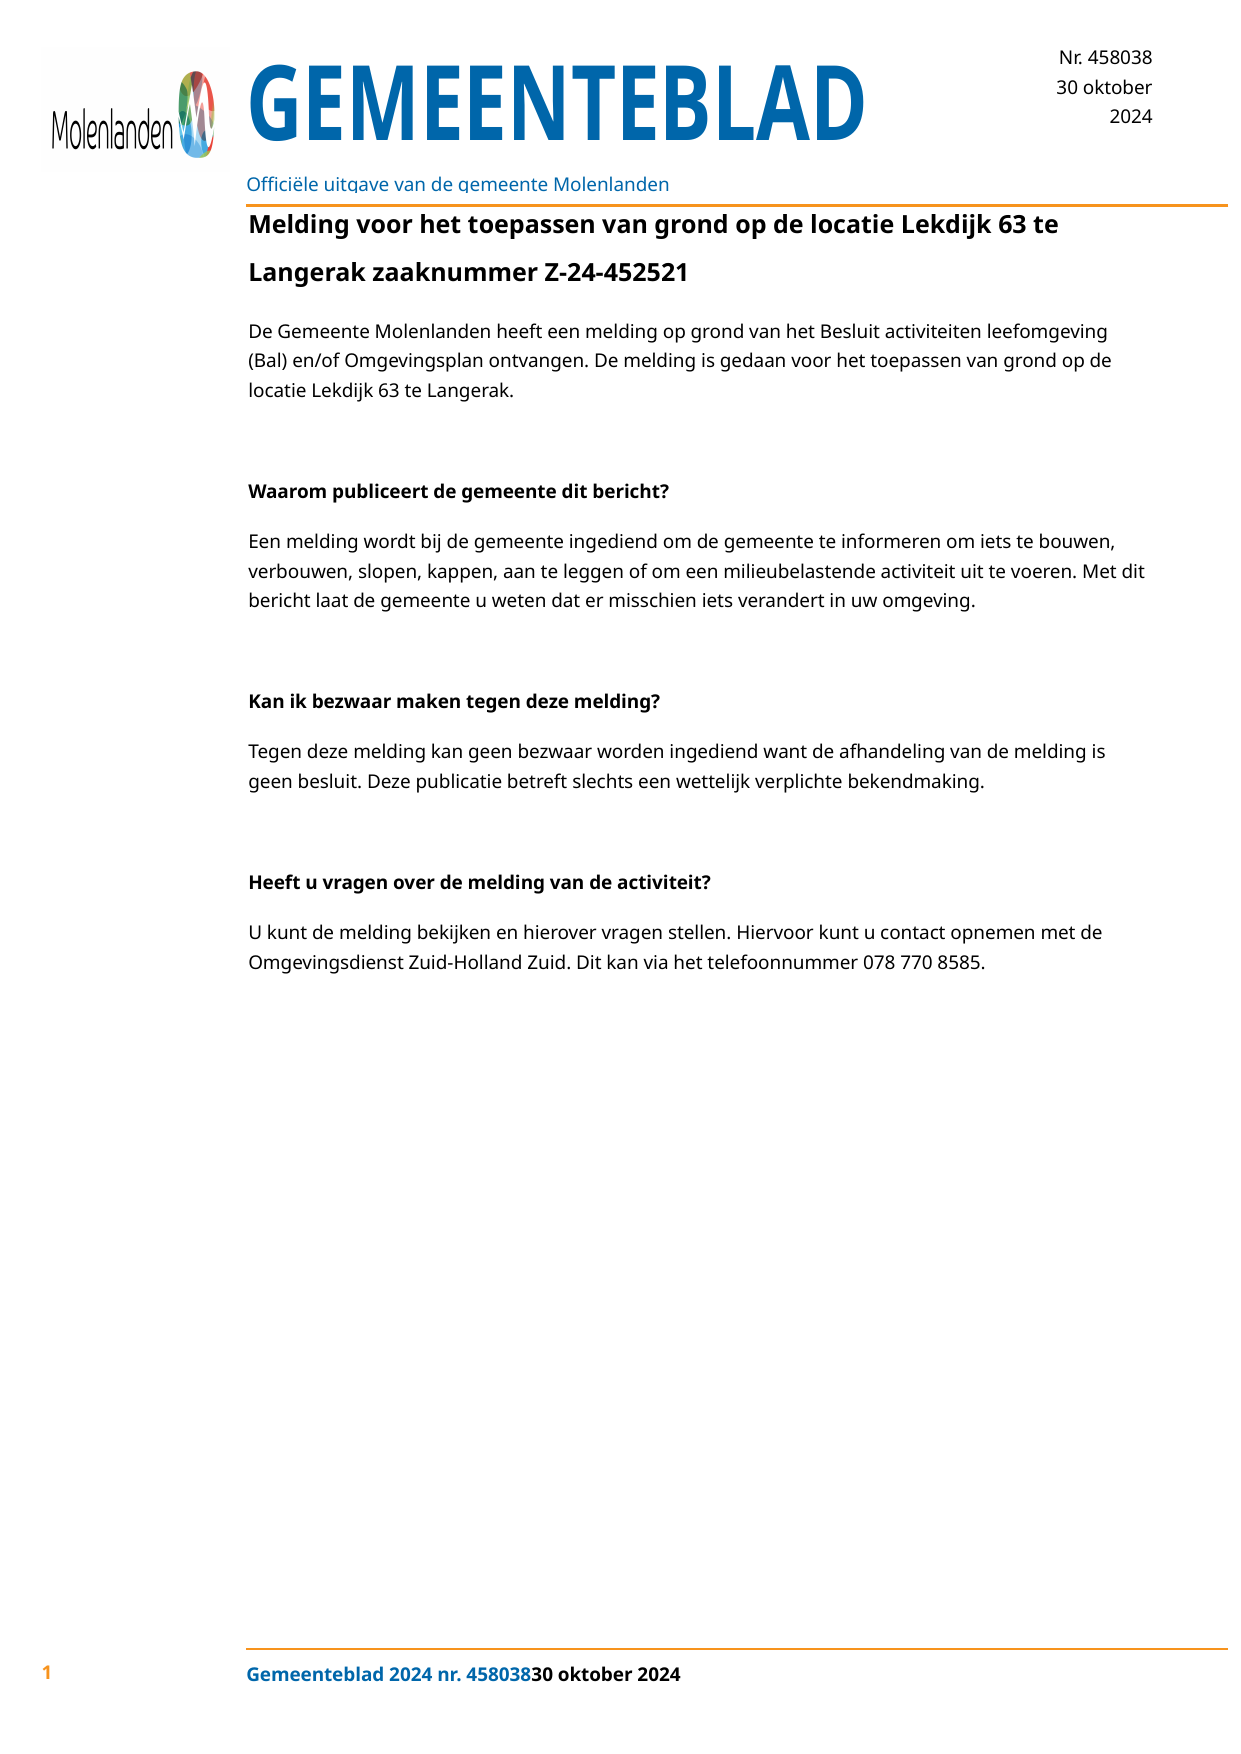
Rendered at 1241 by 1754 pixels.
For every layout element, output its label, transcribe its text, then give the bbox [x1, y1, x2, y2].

text Tegen deze melding kan geen bezwaar worden ingediend want de afhandeling van de melding is geen besluit. Deze publicatie betreft slechts een wettelijk verplichte bekendmaking. [248, 739, 1152, 794]
text De Gemeente Molenlanden heeft een melding op grond van het Besluit activiteiten leefomgeving (Bal) en/of Omgevingsplan ontvangen. De melding is gedaan voor het toepassen van grond op de locatie Lekdijk 63 te Langerak. [248, 318, 1152, 403]
text Waarom publiceert de gemeente dit bericht? [248, 478, 1152, 504]
picture [41, 47, 231, 172]
text Kan ik bezwaar maken tegen deze melding? [248, 688, 1152, 714]
text U kunt de melding bekijken en hierover vragen stellen. Hiervoor kunt u contact opnemen met de Omgevingsdienst Zuid-Holland Zuid. Dit kan via het telefoonnummer 078 770 8585. [248, 919, 1152, 975]
text Heeft u vragen over de melding van de activiteit? [248, 869, 1152, 895]
text Een melding wordt bij de gemeente ingediend om de gemeente te informeren om iets te bouwen, verbouwen, slopen, kappen, aan te leggen of om een milieubelastende activiteit uit te voeren. Met dit bericht laat de gemeente u weten dat er misschien iets verandert in uw omgeving. [248, 528, 1152, 613]
text Melding voor het toepassen van grond op de locatie Lekdijk 63 te Langerak zaaknummer Z-24-452521 [248, 207, 1152, 288]
